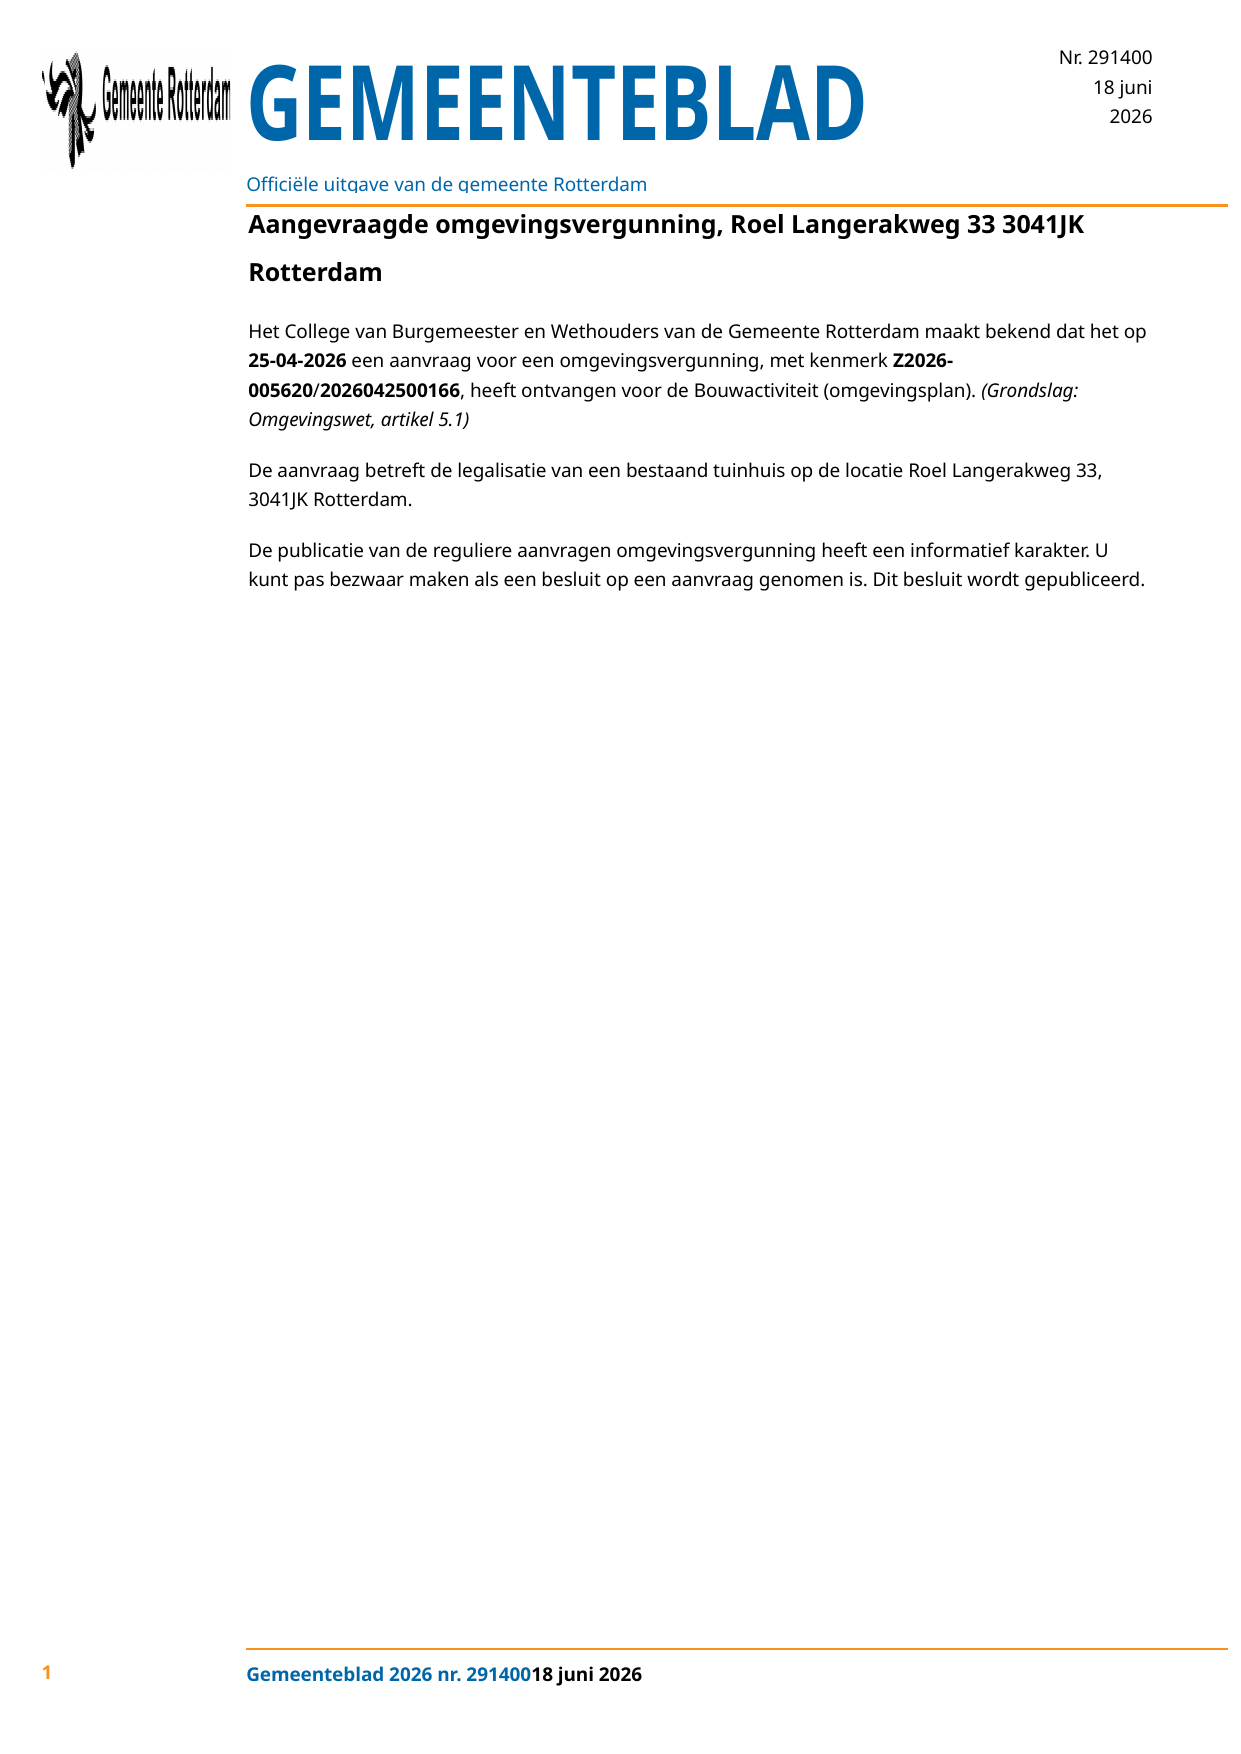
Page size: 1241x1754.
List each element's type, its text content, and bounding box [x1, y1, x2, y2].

picture [41, 47, 231, 172]
text Aangevraagde omgevingsvergunning, Roel Langerakweg 33 3041JK Rotterdam [248, 207, 1152, 288]
text Het College van Burgemeester en Wethouders van de Gemeente Rotterdam maakt bekend dat het op 25-04-2026 een aanvraag voor een omgevingsvergunning, met kenmerk Z2026-005620/2026042500166, heeft ontvangen voor de Bouwactiviteit (omgevingsplan). (Grondslag: Omgevingswet, artikel 5.1) [248, 318, 1152, 432]
text De publicatie van de reguliere aanvragen omgevingsvergunning heeft een informatief karakter. U kunt pas bezwaar maken als een besluit op een aanvraag genomen is. Dit besluit wordt gepubliceerd. [248, 537, 1152, 592]
text De aanvraag betreft de legalisatie van een bestaand tuinhuis op de locatie Roel Langerakweg 33, 3041JK Rotterdam. [248, 457, 1152, 512]
